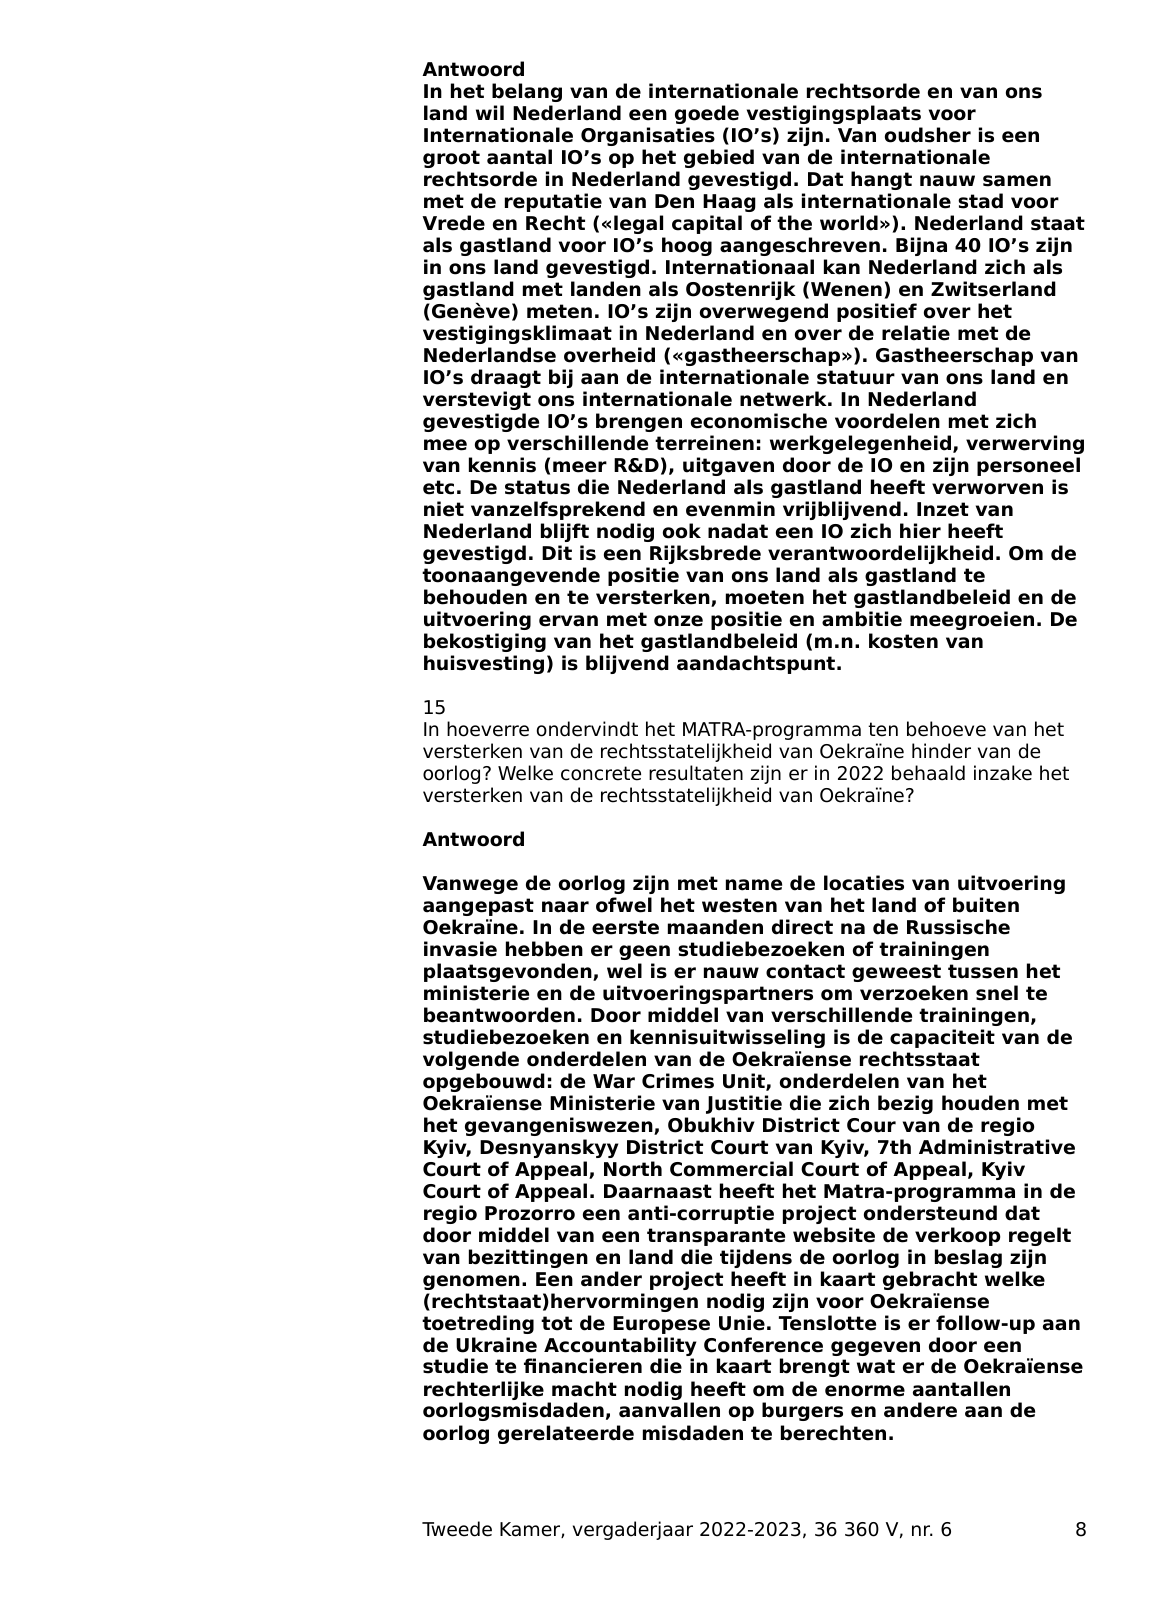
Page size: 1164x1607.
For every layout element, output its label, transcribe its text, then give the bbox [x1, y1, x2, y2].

text Vanwege de oorlog zijn met name de locaties van uitvoering aangepast naar ofwel het westen van het land of buiten Oekraïne. In de eerste maanden direct na de Russische invasie hebben er geen studiebezoeken of trainingen plaatsgevonden, wel is er nauw contact geweest tussen het ministerie en de uitvoeringspartners om verzoeken snel te beantwoorden. Door middel van verschillende trainingen, studiebezoeken en kennisuitwisseling is de capaciteit van de volgende onderdelen van de Oekraïense rechtsstaat opgebouwd: de War Crimes Unit, onderdelen van het Oekraïense Ministerie van Justitie die zich bezig houden met het gevangeniswezen, Obukhiv District Cour van de regio Kyiv, Desnyanskyy District Court van Kyiv, 7th Administrative Court of Appeal, North Commercial Court of Appeal, Kyiv Court of Appeal. Daarnaast heeft het Matra-programma in de regio Prozorro een anti-corruptie project ondersteund dat door middel van een transparante website de verkoop regelt van bezittingen en land die tijdens de oorlog in beslag zijn genomen. Een ander project heeft in kaart gebracht welke (rechtstaat)hervormingen nodig zijn voor Oekraïense toetreding tot de Europese Unie. Tenslotte is er follow-up aan de Ukraine Accountability Conference gegeven door een studie te financieren die in kaart brengt wat er de Oekraïense rechterlijke macht nodig heeft om de enorme aantallen oorlogsmisdaden, aanvallen op burgers en andere aan de oorlog gerelateerde misdaden te berechten. [422, 873, 1087, 1444]
text 15 [422, 697, 1087, 719]
text In hoeverre ondervindt het MATRA-programma ten behoeve van het versterken van de rechtsstatelijkheid van Oekraïne hinder van de oorlog? Welke concrete resultaten zijn er in 2022 behaald inzake het versterken van de rechtsstatelijkheid van Oekraïne? [422, 719, 1087, 807]
subtitle Antwoord [422, 59, 1087, 81]
subtitle Antwoord [422, 829, 1087, 851]
text In het belang van de internationale rechtsorde en van ons land wil Nederland een goede vestigingsplaats voor Internationale Organisaties (IO’s) zijn. Van oudsher is een groot aantal IO’s op het gebied van de internationale rechtsorde in Nederland gevestigd. Dat hangt nauw samen met de reputatie van Den Haag als internationale stad voor Vrede en Recht («legal capital of the world»). Nederland staat als gastland voor IO’s hoog aangeschreven. Bijna 40 IO’s zijn in ons land gevestigd. Internationaal kan Nederland zich als gastland met landen als Oostenrijk (Wenen) en Zwitserland (Genève) meten. IO’s zijn overwegend positief over het vestigingsklimaat in Nederland en over de relatie met de Nederlandse overheid («gastheerschap»). Gastheerschap van IO’s draagt bij aan de internationale statuur van ons land en verstevigt ons internationale netwerk. In Nederland gevestigde IO’s brengen economische voordelen met zich mee op verschillende terreinen: werkgelegenheid, verwerving van kennis (meer R&D), uitgaven door de IO en zijn personeel etc. De status die Nederland als gastland heeft verworven is niet vanzelfsprekend en evenmin vrijblijvend. Inzet van Nederland blijft nodig ook nadat een IO zich hier heeft gevestigd. Dit is een Rijksbrede verantwoordelijkheid. Om de toonaangevende positie van ons land als gastland te behouden en te versterken, moeten het gastlandbeleid en de uitvoering ervan met onze positie en ambitie meegroeien. De bekostiging van het gastlandbeleid (m.n. kosten van huisvesting) is blijvend aandachtspunt. [422, 81, 1087, 674]
